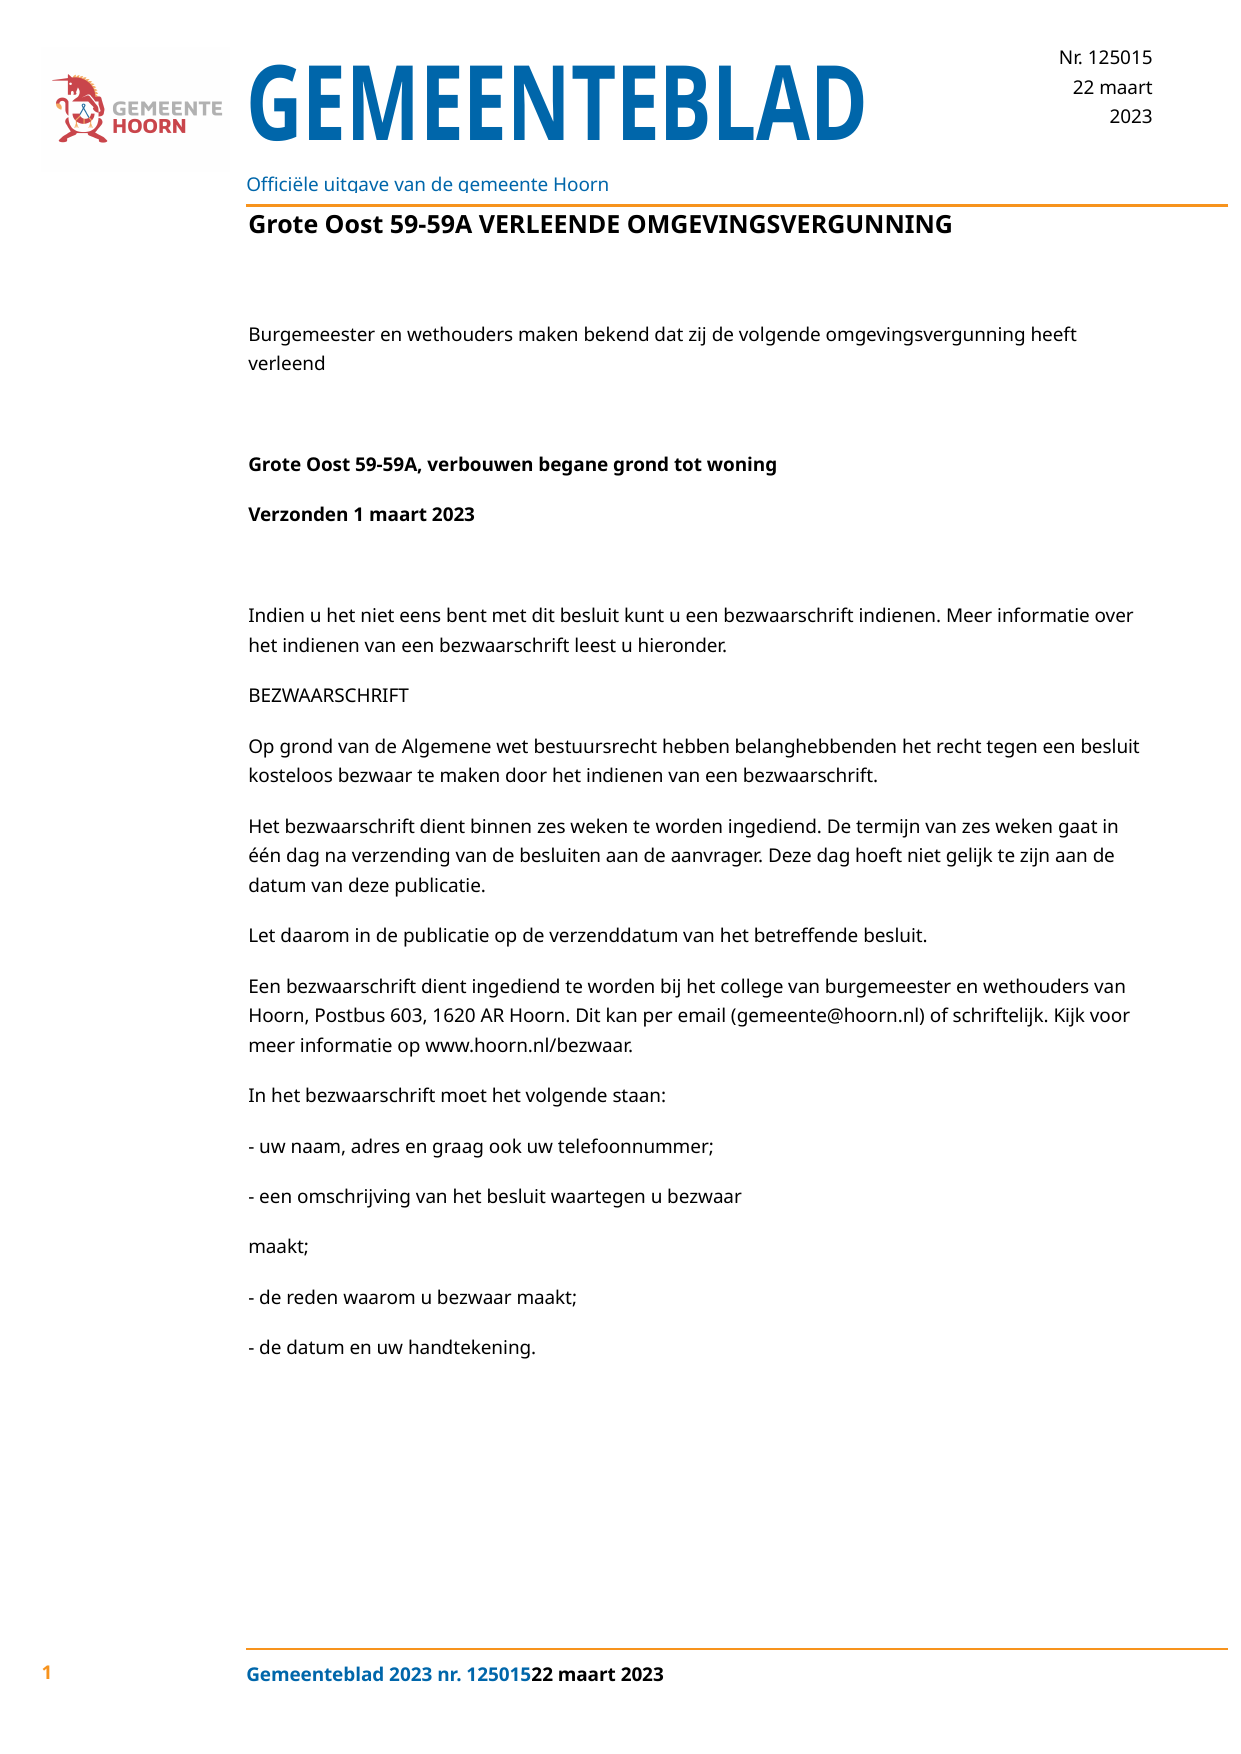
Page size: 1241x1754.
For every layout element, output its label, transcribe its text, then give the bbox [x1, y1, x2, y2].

text Indien u het niet eens bent met dit besluit kunt u een bezwaarschrift indienen. Meer informatie over het indienen van een bezwaarschrift leest u hieronder. [248, 602, 1152, 658]
text maakt; [248, 1234, 1152, 1259]
text Grote Oost 59-59A VERLEENDE OMGEVINGSVERGUNNING [248, 207, 1152, 241]
text Verzonden 1 maart 2023 [248, 502, 1152, 527]
picture [41, 47, 231, 172]
text Burgemeester en wethouders maken bekend dat zij de volgende omgevingsvergunning heeft verleend [248, 321, 1152, 376]
text - de reden waarom u bezwaar maakt; [248, 1284, 1152, 1310]
text - de datum en uw handtekening. [248, 1334, 1152, 1360]
text Let daarom in de publicatie op de verzenddatum van het betreffende besluit. [248, 922, 1152, 948]
text Op grond van de Algemene wet bestuursrecht hebben belanghebbenden het recht tegen een besluit kosteloos bezwaar te maken door het indienen van een bezwaarschrift. [248, 733, 1152, 788]
text Grote Oost 59-59A, verbouwen begane grond tot woning [248, 451, 1152, 477]
text Het bezwaarschrift dient binnen zes weken te worden ingediend. De termijn van zes weken gaat in één dag na verzending van de besluiten aan de aanvrager. Deze dag hoeft niet gelijk te zijn aan de datum van deze publicatie. [248, 813, 1152, 898]
text - een omschrijving van het besluit waartegen u bezwaar [248, 1183, 1152, 1209]
text Een bezwaarschrift dient ingediend te worden bij het college van burgemeester en wethouders van Hoorn, Postbus 603, 1620 AR Hoorn. Dit kan per email (gemeente@hoorn.nl) of schriftelijk. Kijk voor meer informatie op www.hoorn.nl/bezwaar. [248, 973, 1152, 1058]
text - uw naam, adres en graag ook uw telefoonnummer; [248, 1133, 1152, 1158]
text In het bezwaarschrift moet het volgende staan: [248, 1082, 1152, 1108]
text BEZWAARSCHRIFT [248, 682, 1152, 708]
